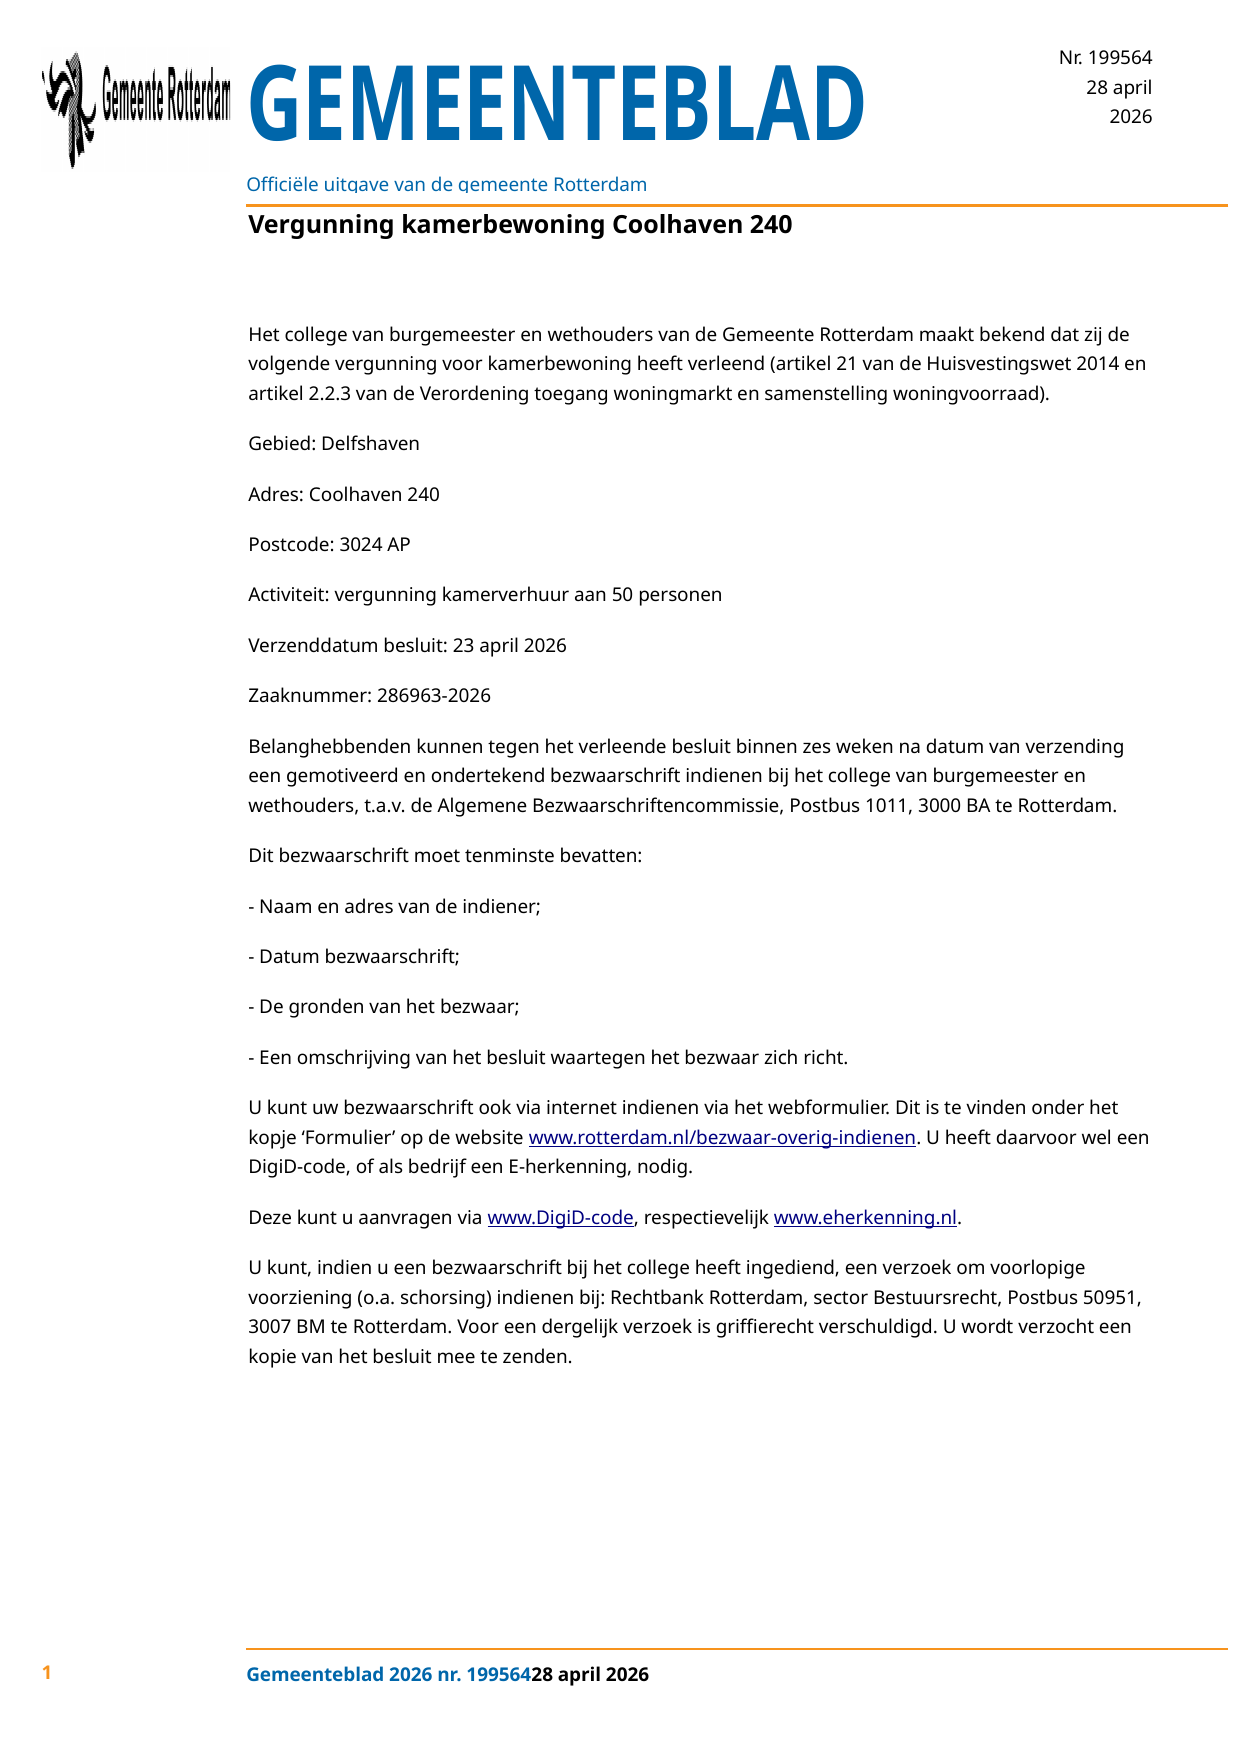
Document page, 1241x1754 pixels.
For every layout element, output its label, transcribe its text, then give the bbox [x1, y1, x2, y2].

text Vergunning kamerbewoning Coolhaven 240 [248, 207, 1152, 241]
text - De gronden van het bezwaar; [248, 994, 1152, 1019]
text - Een omschrijving van het besluit waartegen het bezwaar zich richt. [248, 1044, 1152, 1070]
text Verzenddatum besluit: 23 april 2026 [248, 632, 1152, 658]
text - Datum bezwaarschrift; [248, 943, 1152, 969]
picture [41, 47, 231, 172]
text Belanghebbenden kunnen tegen het verleende besluit binnen zes weken na datum van verzending een gemotiveerd en ondertekend bezwaarschrift indienen bij het college van burgemeester en wethouders, t.a.v. de Algemene Bezwaarschriftencommissie, Postbus 1011, 3000 BA te Rotterdam. [248, 733, 1152, 818]
text Het college van burgemeester en wethouders van de Gemeente Rotterdam maakt bekend dat zij de volgende vergunning voor kamerbewoning heeft verleend (artikel 21 van de Huisvestingswet 2014 en artikel 2.2.3 van de Verordening toegang woningmarkt en samenstelling woningvoorraad). [248, 321, 1152, 406]
text Postcode: 3024 AP [248, 531, 1152, 557]
text Adres: Coolhaven 240 [248, 481, 1152, 506]
text U kunt uw bezwaarschrift ook via internet indienen via het webformulier. Dit is te vinden onder het kopje ‘Formulier’ op de website www.rotterdam.nl/bezwaar-overig-indienen. U heeft daarvoor wel een DigiD-code, of als bedrijf een E-herkenning, nodig. [248, 1094, 1152, 1179]
text U kunt, indien u een bezwaarschrift bij het college heeft ingediend, een verzoek om voorlopige voorziening (o.a. schorsing) indienen bij: Rechtbank Rotterdam, sector Bestuursrecht, Postbus 50951, 3007 BM te Rotterdam. Voor een dergelijk verzoek is griffierecht verschuldigd. U wordt verzocht een kopie van het besluit mee te zenden. [248, 1254, 1152, 1369]
text Gebied: Delfshaven [248, 430, 1152, 456]
text Dit bezwaarschrift moet tenminste bevatten: [248, 842, 1152, 868]
text Deze kunt u aanvragen via www.DigiD-code, respectievelijk www.eherkenning.nl. [248, 1204, 1152, 1230]
text - Naam en adres van de indiener; [248, 893, 1152, 918]
text Activiteit: vergunning kamerverhuur aan 50 personen [248, 582, 1152, 607]
text Zaaknummer: 286963-2026 [248, 682, 1152, 708]
